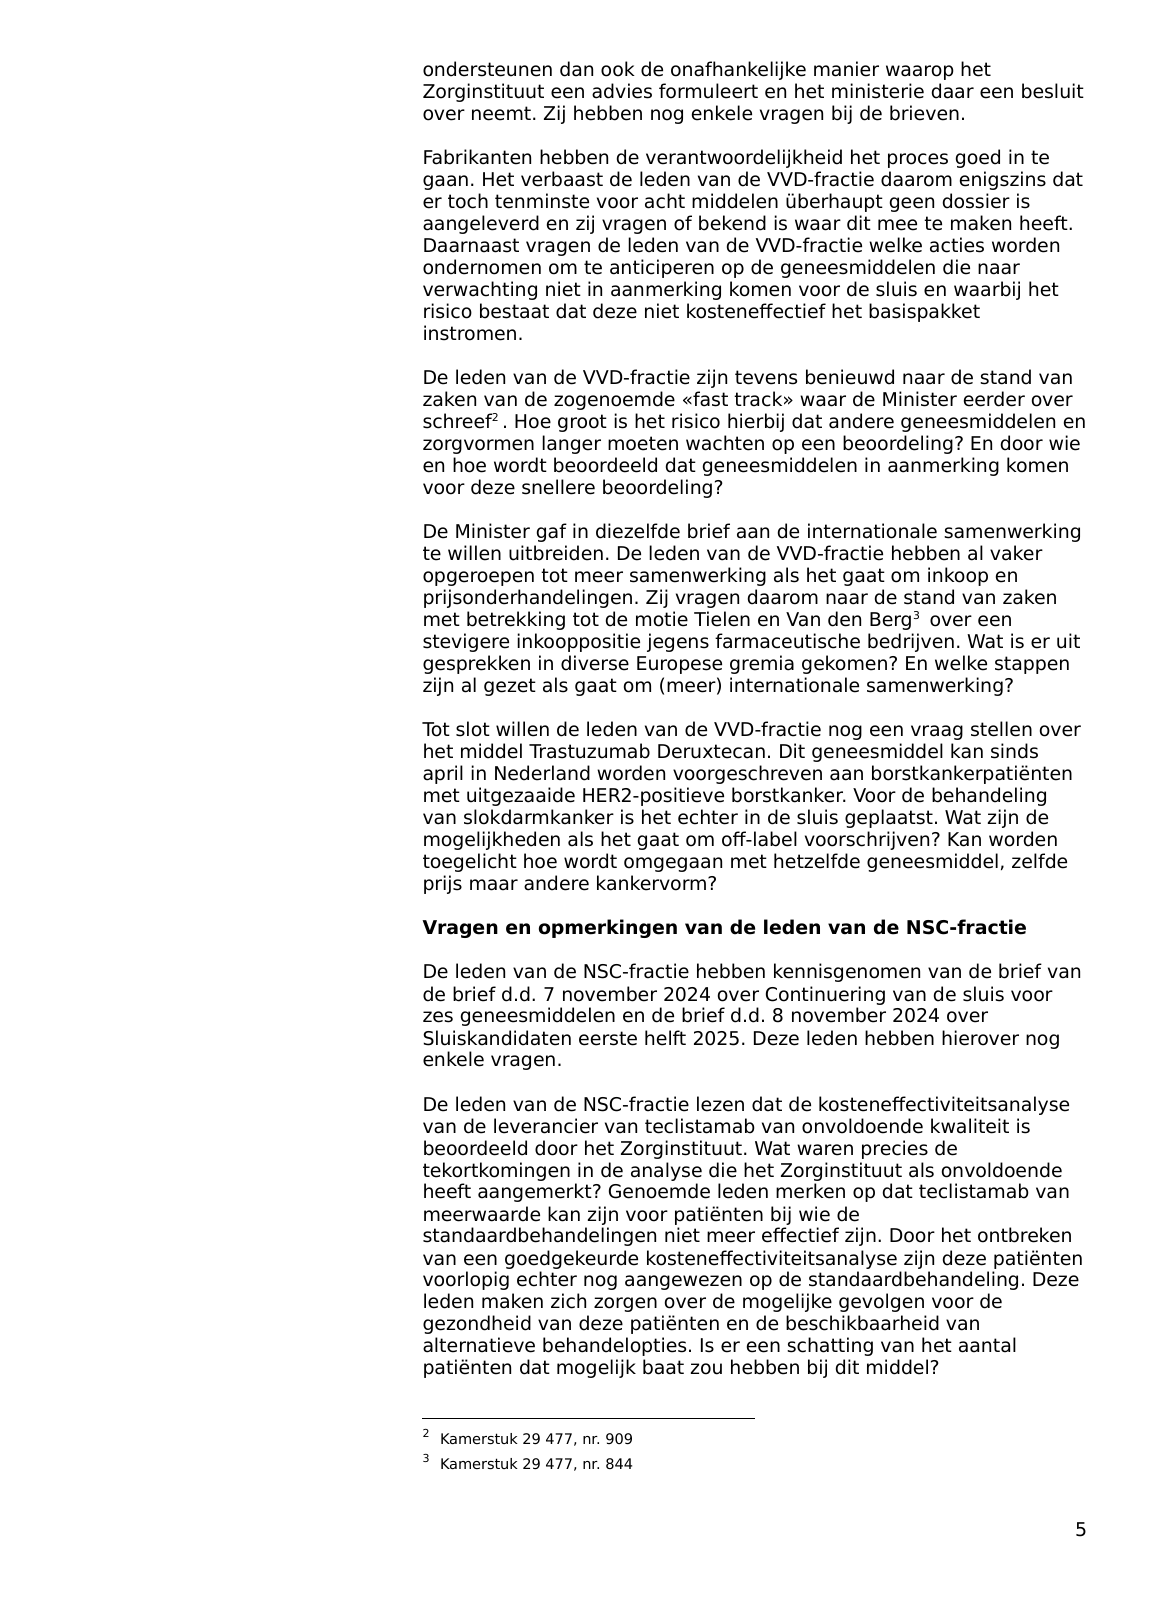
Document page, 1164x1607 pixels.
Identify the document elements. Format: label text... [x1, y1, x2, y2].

text Kamerstuk 29 477, nr. 909 [422, 1427, 1087, 1449]
text ondersteunen dan ook de onafhankelijke manier waarop het Zorginstituut een advies formuleert en het ministerie daar een besluit over neemt. Zij hebben nog enkele vragen bij de brieven. [422, 59, 1087, 125]
text Kamerstuk 29 477, nr. 844 [422, 1452, 1087, 1474]
text De Minister gaf in diezelfde brief aan de internationale samenwerking te willen uitbreiden. De leden van de VVD-fractie hebben al vaker opgeroepen tot meer samenwerking als het gaat om inkoop en prijsonderhandelingen. Zij vragen daarom naar de stand van zaken met betrekking tot de motie Tielen en Van den Berg over een stevigere inkooppositie jegens farmaceutische bedrijven. Wat is er uit gesprekken in diverse Europese gremia gekomen? En welke stappen zijn al gezet als gaat om (meer) internationale samenwerking? [422, 521, 1087, 697]
text De leden van de VVD-fractie zijn tevens benieuwd naar de stand van zaken van de zogenoemde «fast track» waar de Minister eerder over schreef. Hoe groot is het risico hierbij dat andere geneesmiddelen en zorgvormen langer moeten wachten op een beoordeling? En door wie en hoe wordt beoordeeld dat geneesmiddelen in aanmerking komen voor deze snellere beoordeling? [422, 367, 1087, 499]
text De leden van de NSC-fractie hebben kennisgenomen van de brief van de brief d.d. 7 november 2024 over Continuering van de sluis voor zes geneesmiddelen en de brief d.d. 8 november 2024 over Sluiskandidaten eerste helft 2025. Deze leden hebben hierover nog enkele vragen. [422, 961, 1087, 1071]
text Tot slot willen de leden van de VVD-fractie nog een vraag stellen over het middel Trastuzumab Deruxtecan. Dit geneesmiddel kan sinds april in Nederland worden voorgeschreven aan borstkankerpatiënten met uitgezaaide HER2-positieve borstkanker. Voor de behandeling van slokdarmkanker is het echter in de sluis geplaatst. Wat zijn de mogelijkheden als het gaat om off-label voorschrijven? Kan worden toegelicht hoe wordt omgegaan met hetzelfde geneesmiddel, zelfde prijs maar andere kankervorm? [422, 719, 1087, 895]
text De leden van de NSC-fractie lezen dat de kosteneffectiviteitsanalyse van de leverancier van teclistamab van onvoldoende kwaliteit is beoordeeld door het Zorginstituut. Wat waren precies de tekortkomingen in de analyse die het Zorginstituut als onvoldoende heeft aangemerkt? Genoemde leden merken op dat teclistamab van meerwaarde kan zijn voor patiënten bij wie de standaardbehandelingen niet meer effectief zijn. Door het ontbreken van een goedgekeurde kosteneffectiviteitsanalyse zijn deze patiënten voorlopig echter nog aangewezen op de standaardbehandeling. Deze leden maken zich zorgen over de mogelijke gevolgen voor de gezondheid van deze patiënten en de beschikbaarheid van alternatieve behandelopties. Is er een schatting van het aantal patiënten dat mogelijk baat zou hebben bij dit middel? [422, 1093, 1087, 1379]
subtitle Vragen en opmerkingen van de leden van de NSC-fractie [422, 917, 1087, 939]
text Fabrikanten hebben de verantwoordelijkheid het proces goed in te gaan. Het verbaast de leden van de VVD-fractie daarom enigszins dat er toch tenminste voor acht middelen überhaupt geen dossier is aangeleverd en zij vragen of bekend is waar dit mee te maken heeft. Daarnaast vragen de leden van de VVD-fractie welke acties worden ondernomen om te anticiperen op de geneesmiddelen die naar verwachting niet in aanmerking komen voor de sluis en waarbij het risico bestaat dat deze niet kosteneffectief het basispakket instromen. [422, 147, 1087, 345]
